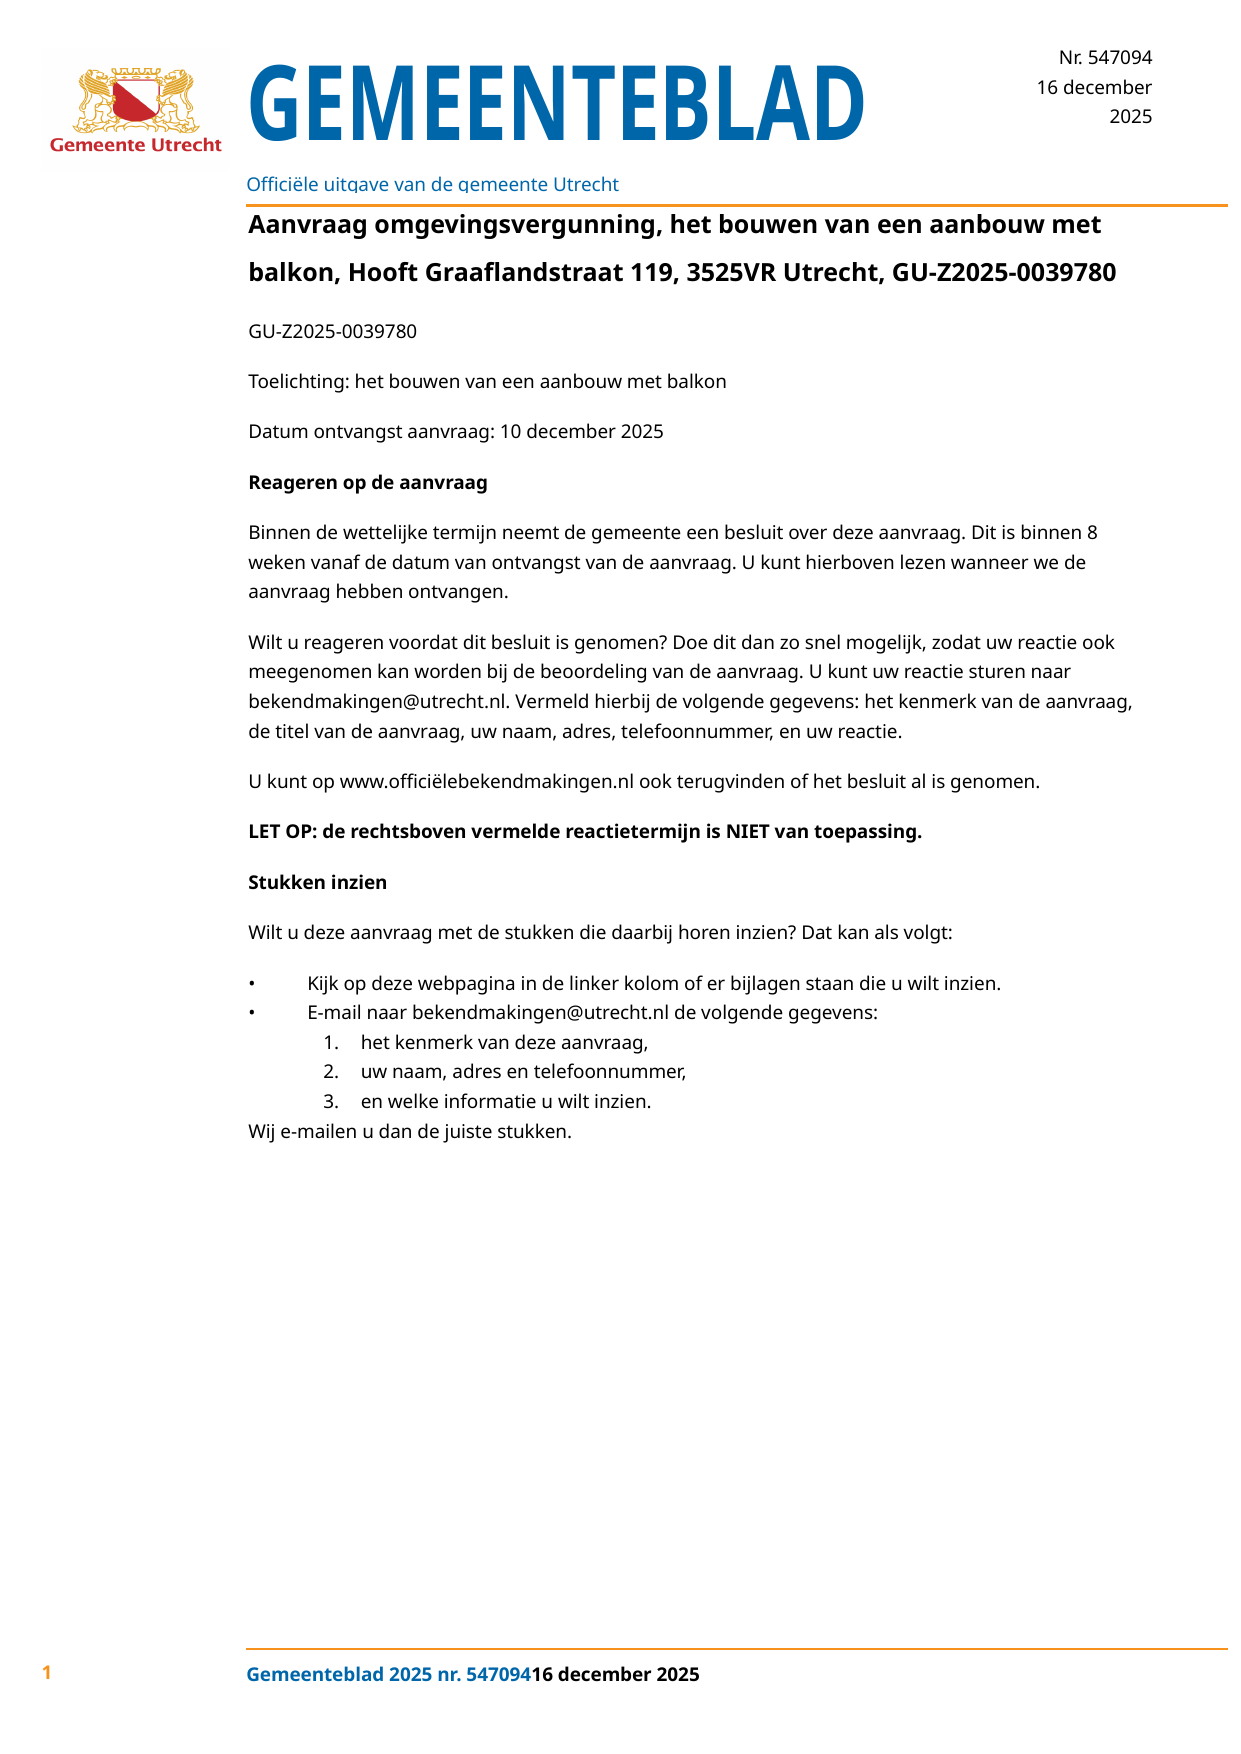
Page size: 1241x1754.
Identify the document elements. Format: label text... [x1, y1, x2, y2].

text Binnen de wettelijke termijn neemt de gemeente een besluit over deze aanvraag. Dit is binnen 8 weken vanaf de datum van ontvangst van de aanvraag. U kunt hierboven lezen wanneer we de aanvraag hebben ontvangen. [248, 519, 1152, 604]
list E-mail naar bekendmakingen@utrecht.nl de volgende gegevens: [248, 999, 1152, 1025]
text LET OP: de rechtsboven vermelde reactietermijn is NIET van toepassing. [248, 819, 1152, 844]
text Stukken inzien [248, 869, 1152, 895]
picture [41, 47, 231, 172]
text Aanvraag omgevingsvergunning, het bouwen van een aanbouw met balkon, Hooft Graaflandstraat 119, 3525VR Utrecht, GU-Z2025-0039780 [248, 207, 1152, 288]
text Wilt u deze aanvraag met de stukken die daarbij horen inzien? Dat kan als volgt: [248, 919, 1152, 945]
text Datum ontvangst aanvraag: 10 december 2025 [248, 419, 1152, 444]
list het kenmerk van deze aanvraag, [323, 1029, 1152, 1055]
text GU-Z2025-0039780 [248, 318, 1152, 344]
text Wij e-mailen u dan de juiste stukken. [248, 1118, 1152, 1144]
list en welke informatie u wilt inzien. [323, 1088, 1152, 1114]
list Kijk op deze webpagina in de linker kolom of er bijlagen staan die u wilt inzien. [248, 970, 1152, 996]
text Toelichting: het bouwen van een aanbouw met balkon [248, 368, 1152, 394]
text U kunt op www.officiëlebekendmakingen.nl ook terugvinden of het besluit al is genomen. [248, 768, 1152, 794]
text Reageren op de aanvraag [248, 469, 1152, 495]
text Wilt u reageren voordat dit besluit is genomen? Doe dit dan zo snel mogelijk, zodat uw reactie ook meegenomen kan worden bij de beoordeling van de aanvraag. U kunt uw reactie sturen naar bekendmakingen@utrecht.nl. Vermeld hierbij de volgende gegevens: het kenmerk van de aanvraag, de titel van de aanvraag, uw naam, adres, telefoonnummer, en uw reactie. [248, 629, 1152, 744]
list uw naam, adres en telefoonnummer, [323, 1059, 1152, 1084]
